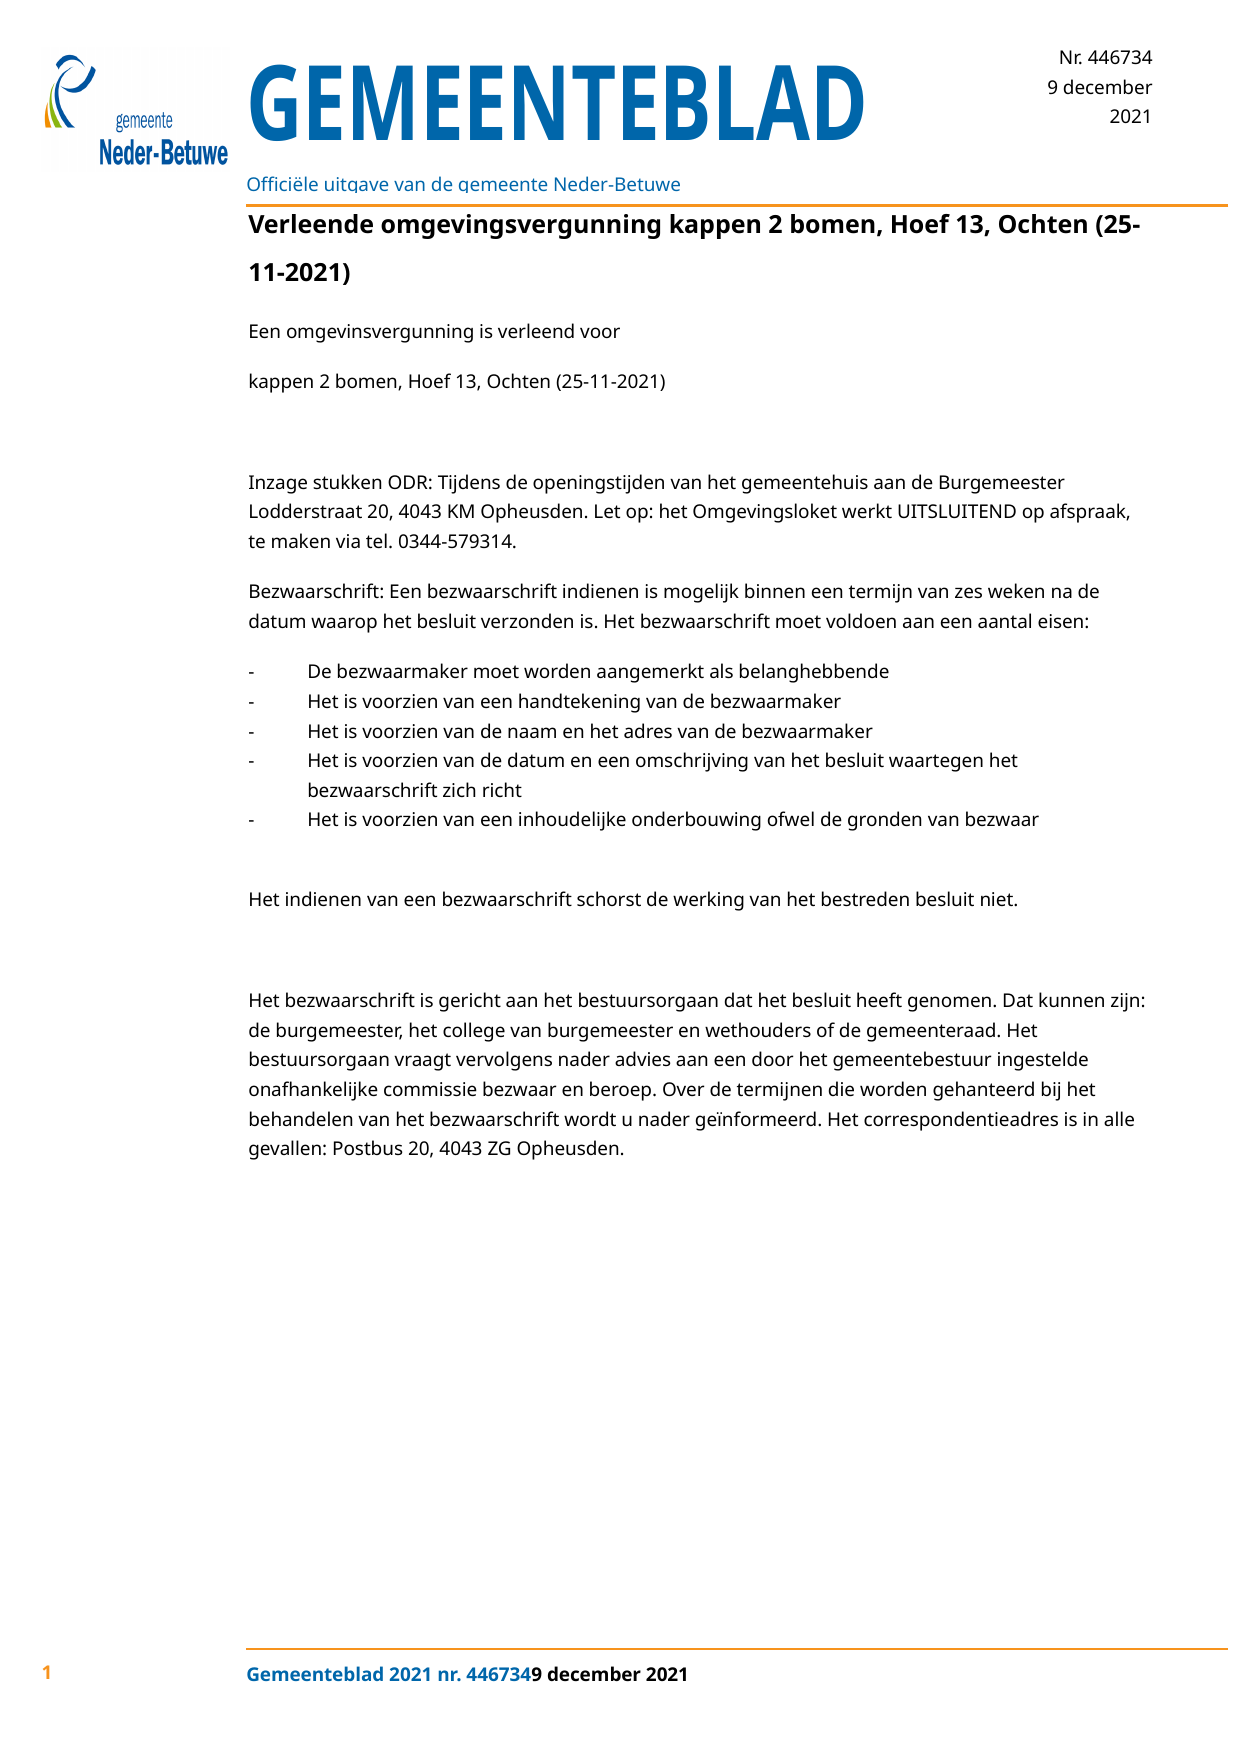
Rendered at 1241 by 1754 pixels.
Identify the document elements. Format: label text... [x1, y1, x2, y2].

list Het is voorzien van de naam en het adres van de bezwaarmaker [248, 718, 1152, 744]
picture [41, 47, 231, 172]
text Bezwaarschrift: Een bezwaarschrift indienen is mogelijk binnen een termijn van zes weken na de datum waarop het besluit verzonden is. Het bezwaarschrift moet voldoen aan een aantal eisen: [248, 579, 1152, 634]
text Het indienen van een bezwaarschrift schorst de werking van het bestreden besluit niet. [248, 887, 1152, 912]
text Een omgevinsvergunning is verleend voor [248, 318, 1152, 344]
text Inzage stukken ODR: Tijdens de openingstijden van het gemeentehuis aan de Burgemeester Lodderstraat 20, 4043 KM Opheusden. Let op: het Omgevingsloket werkt UITSLUITEND op afspraak, te maken via tel. 0344-579314. [248, 469, 1152, 554]
text kappen 2 bomen, Hoef 13, Ochten (25-11-2021) [248, 368, 1152, 394]
list Het is voorzien van een inhoudelijke onderbouwing ofwel de gronden van bezwaar [248, 807, 1152, 832]
list Het is voorzien van een handtekening van de bezwaarmaker [248, 688, 1152, 714]
list Het is voorzien van de datum en een omschrijving van het besluit waartegen het bezwaarschrift zich richt [248, 747, 1152, 803]
text Verleende omgevingsvergunning kappen 2 bomen, Hoef 13, Ochten (25-11-2021) [248, 207, 1152, 288]
text Het bezwaarschrift is gericht aan het bestuursorgaan dat het besluit heeft genomen. Dat kunnen zijn: de burgemeester, het college van burgemeester en wethouders of de gemeenteraad. Het bestuursorgaan vraagt vervolgens nader advies aan een door het gemeentebestuur ingestelde onafhankelijke commissie bezwaar en beroep. Over de termijnen die worden gehanteerd bij het behandelen van het bezwaarschrift wordt u nader geïnformeerd. Het correspondentieadres is in alle gevallen: Postbus 20, 4043 ZG Opheusden. [248, 987, 1152, 1161]
list De bezwaarmaker moet worden aangemerkt als belanghebbende [248, 659, 1152, 684]
